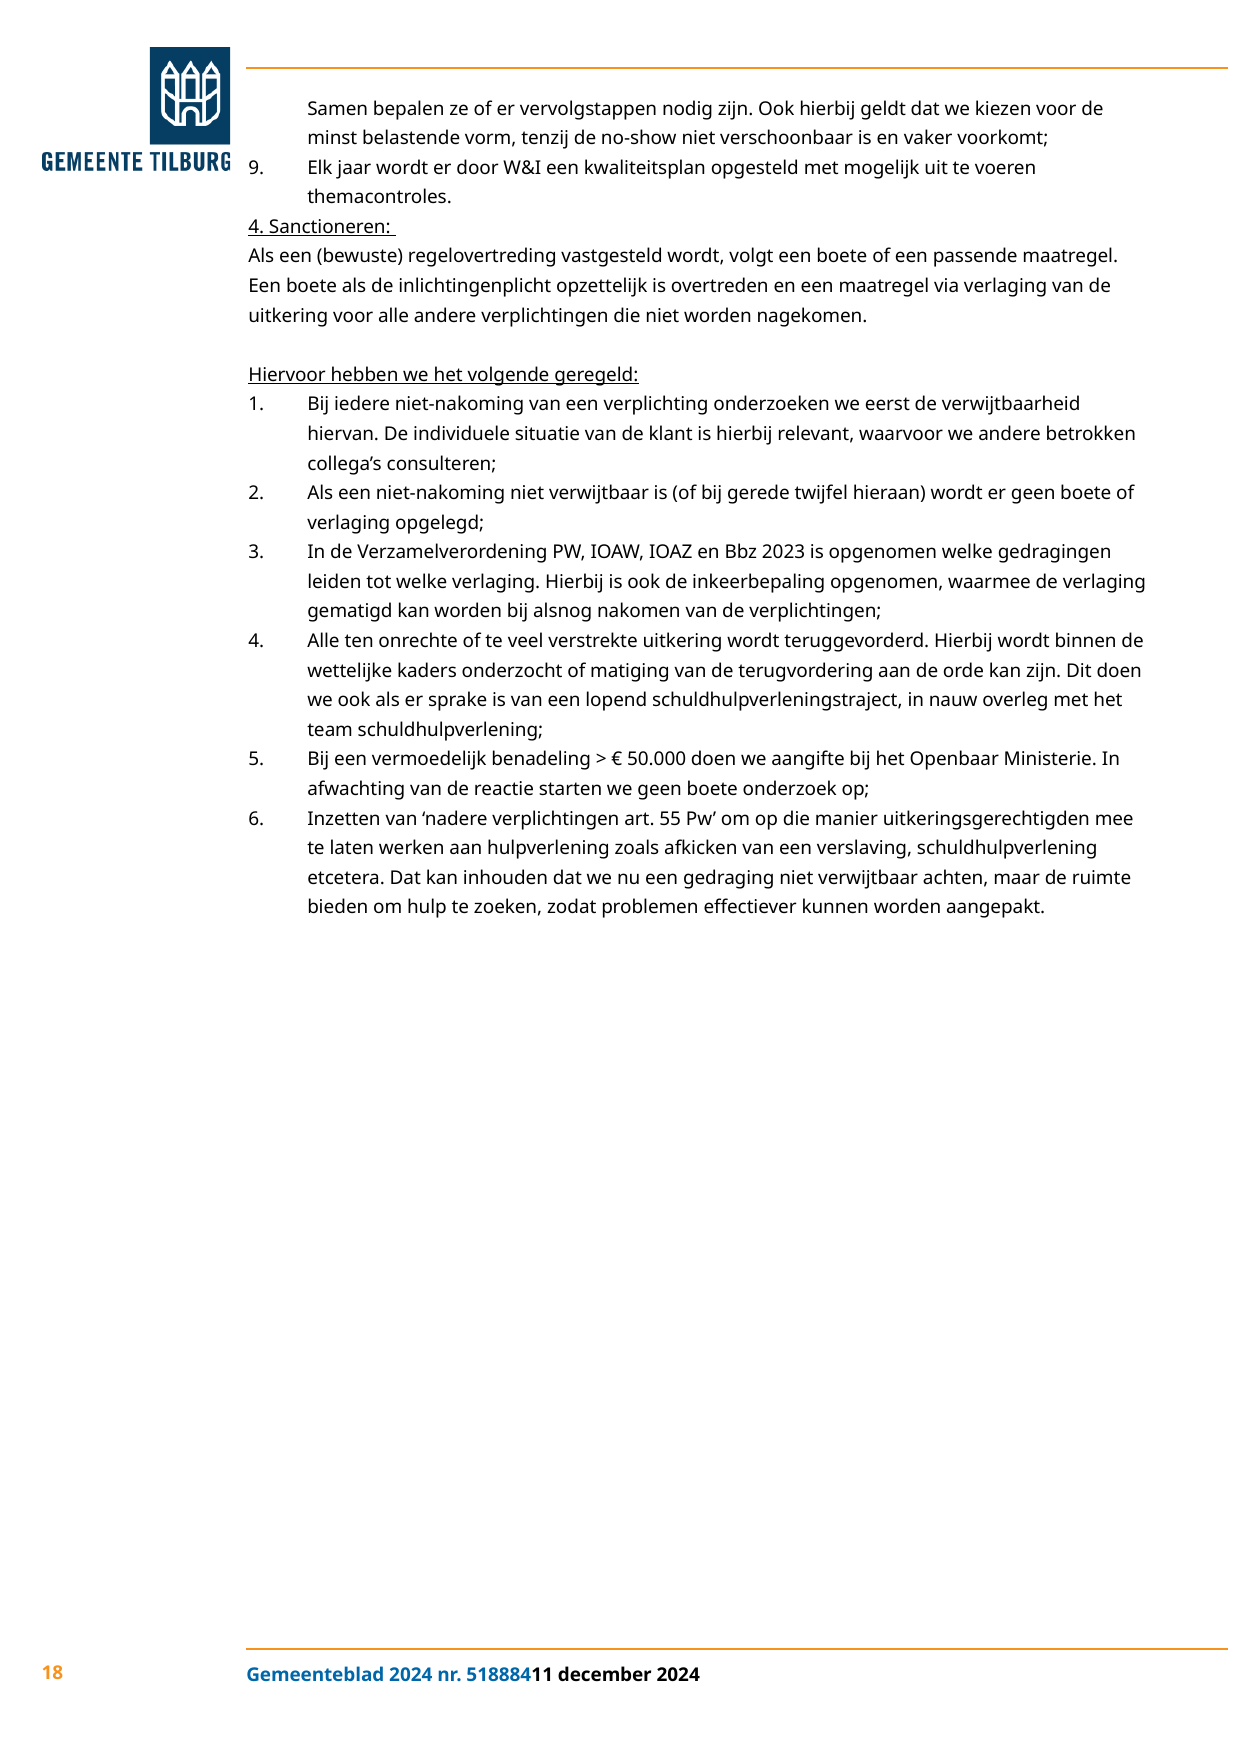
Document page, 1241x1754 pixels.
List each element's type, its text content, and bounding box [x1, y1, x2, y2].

list Inzetten van ‘nadere verplichtingen art. 55 Pw’ om op die manier uitkeringsgerechtigden mee te laten werken aan hulpverlening zoals afkicken van een verslaving, schuldhulpverlening etcetera. Dat kan inhouden dat we nu een gedraging niet verwijtbaar achten, maar de ruimte bieden om hulp te zoeken, zodat problemen effectiever kunnen worden aangepakt. [248, 805, 1152, 919]
list Bij een vermoedelijk benadeling > € 50.000 doen we aangifte bij het Openbaar Ministerie. In afwachting van de reactie starten we geen boete onderzoek op; [248, 746, 1152, 801]
list Samen bepalen ze of er vervolgstappen nodig zijn. Ook hierbij geldt dat we kiezen voor de minst belastende vorm, tenzij de no-show niet verschoonbaar is en vaker voorkomt; [248, 95, 1152, 150]
list Als een niet-nakoming niet verwijtbaar is (of bij gerede twijfel hieraan) wordt er geen boete of verlaging opgelegd; [248, 479, 1152, 535]
text 4. Sanctioneren: [248, 213, 1152, 239]
list In de Verzamelverordening PW, IOAW, IOAZ en Bbz 2023 is opgenomen welke gedragingen leiden tot welke verlaging. Hierbij is ook de inkeerbepaling opgenomen, waarmee de verlaging gematigd kan worden bij alsnog nakomen van de verplichtingen; [248, 538, 1152, 623]
text Hiervoor hebben we het volgende geregeld: [248, 361, 1152, 387]
picture [41, 47, 231, 172]
list Elk jaar wordt er door W&I een kwaliteitsplan opgesteld met mogelijk uit te voeren themacontroles. [248, 154, 1152, 209]
list Alle ten onrechte of te veel verstrekte uitkering wordt teruggevorderd. Hierbij wordt binnen de wettelijke kaders onderzocht of matiging van de terugvordering aan de orde kan zijn. Dit doen we ook als er sprake is van een lopend schuldhulpverleningstraject, in nauw overleg met het team schuldhulpverlening; [248, 627, 1152, 742]
list Bij iedere niet-nakoming van een verplichting onderzoeken we eerst de verwijtbaarheid hiervan. De individuele situatie van de klant is hierbij relevant, waarvoor we andere betrokken collega’s consulteren; [248, 391, 1152, 476]
text Als een (bewuste) regelovertreding vastgesteld wordt, volgt een boete of een passende maatregel. Een boete als de inlichtingenplicht opzettelijk is overtreden en een maatregel via verlaging van de uitkering voor alle andere verplichtingen die niet worden nagekomen. [248, 243, 1152, 328]
